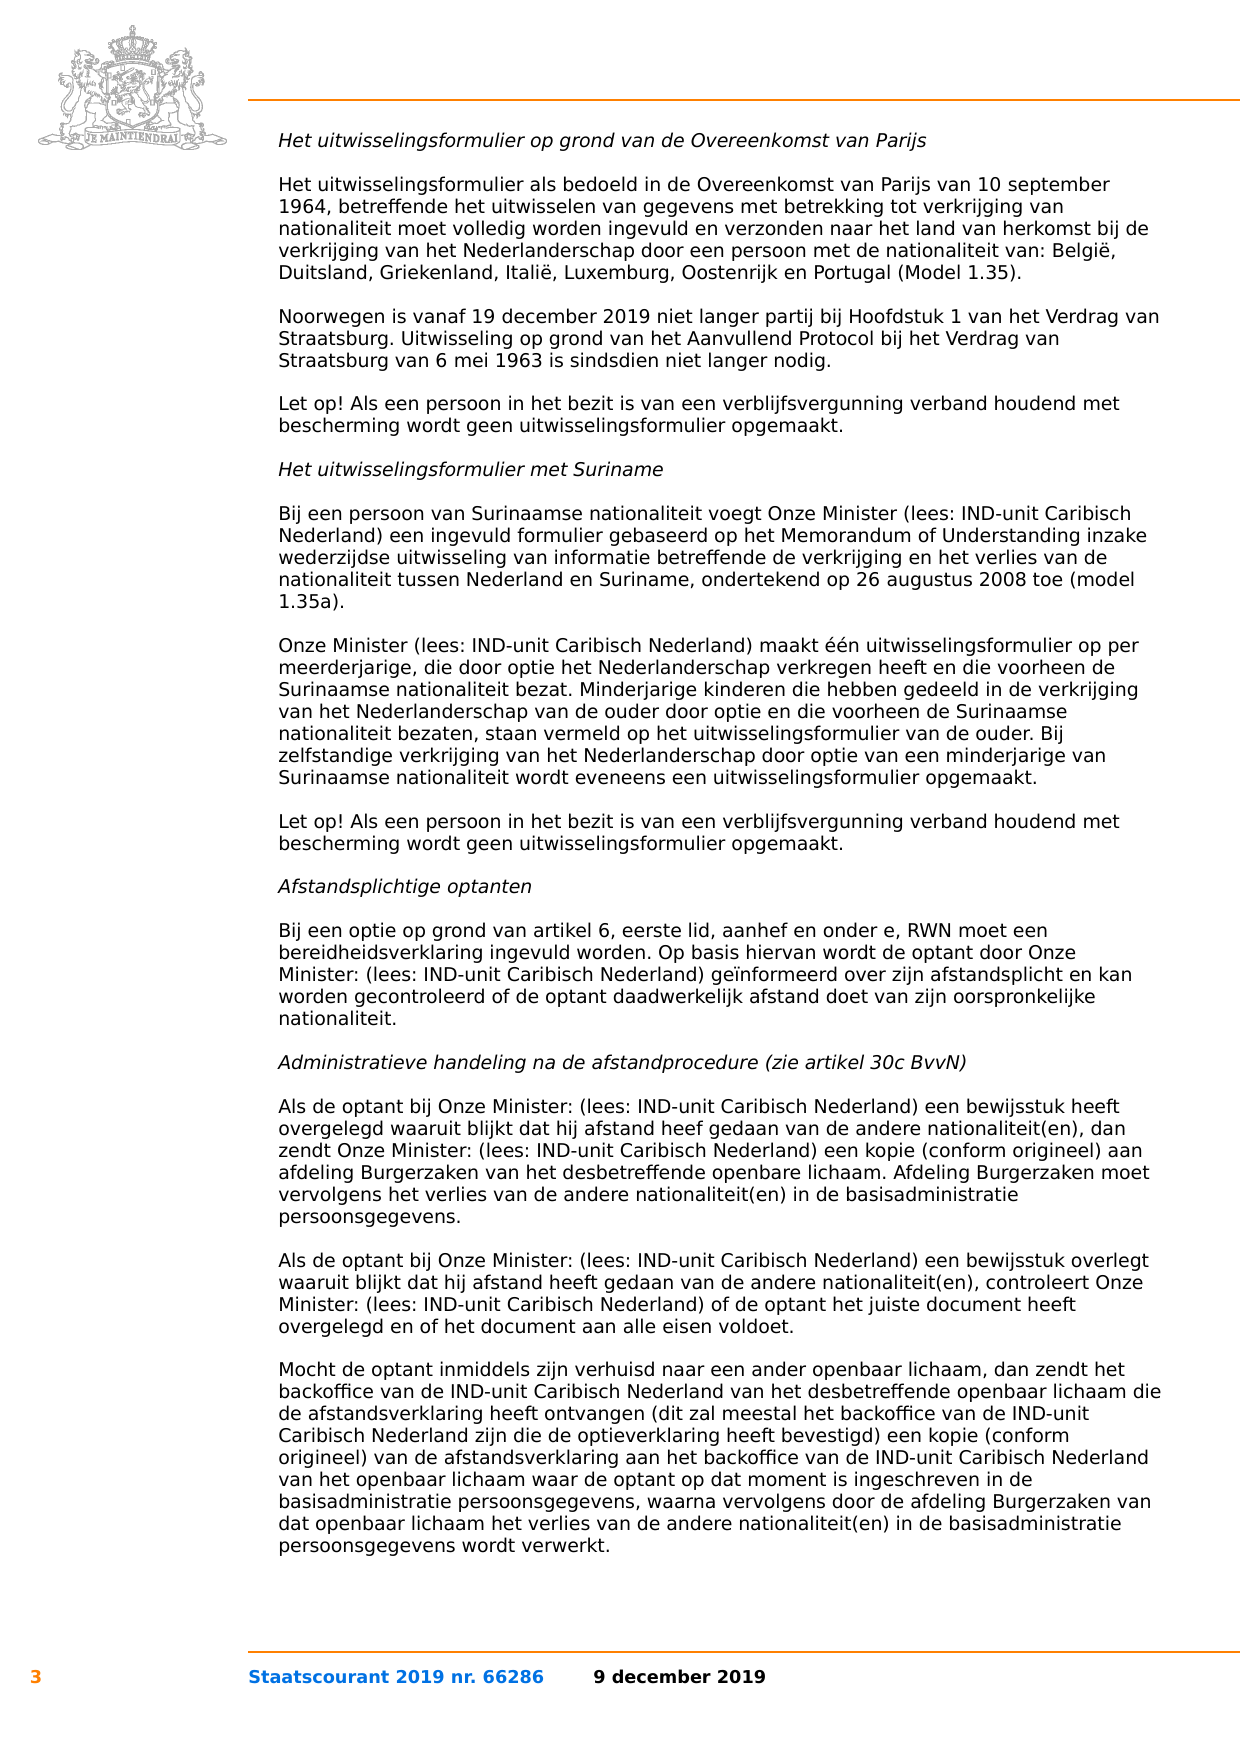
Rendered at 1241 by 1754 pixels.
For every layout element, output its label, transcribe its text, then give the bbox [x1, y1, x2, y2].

subtitle Het uitwisselingsformulier met Suriname [278, 459, 1163, 481]
text Let op! Als een persoon in het bezit is van een verblijfsvergunning verband houdend met bescherming wordt geen uitwisselingsformulier opgemaakt. [278, 393, 1163, 437]
text Als de optant bij Onze Minister: (lees: IND-unit Caribisch Nederland) een bewijsstuk heeft overgelegd waaruit blijkt dat hij afstand heef gedaan van de andere nationaliteit(en), dan zendt Onze Minister: (lees: IND-unit Caribisch Nederland) een kopie (conform origineel) aan afdeling Burgerzaken van het desbetreffende openbare lichaam. Afdeling Burgerzaken moet vervolgens het verlies van de andere nationaliteit(en) in de basisadministratie persoonsgegevens. [278, 1096, 1163, 1228]
subtitle Het uitwisselingsformulier op grond van de Overeenkomst van Parijs [278, 130, 1163, 152]
text Bij een persoon van Surinaamse nationaliteit voegt Onze Minister (lees: IND-unit Caribisch Nederland) een ingevuld formulier gebaseerd op het Memorandum of Understanding inzake wederzijdse uitwisseling van informatie betreffende de verkrijging en het verlies van de nationaliteit tussen Nederland en Suriname, ondertekend op 26 augustus 2008 toe (model 1.35a). [278, 503, 1163, 613]
text Onze Minister (lees: IND-unit Caribisch Nederland) maakt één uitwisselingsformulier op per meerderjarige, die door optie het Nederlanderschap verkregen heeft en die voorheen de Surinaamse nationaliteit bezat. Minderjarige kinderen die hebben gedeeld in de verkrijging van het Nederlanderschap van de ouder door optie en die voorheen de Surinaamse nationaliteit bezaten, staan vermeld op het uitwisselingsformulier van de ouder. Bij zelfstandige verkrijging van het Nederlanderschap door optie van een minderjarige van Surinaamse nationaliteit wordt eveneens een uitwisselingsformulier opgemaakt. [278, 635, 1163, 789]
text Als de optant bij Onze Minister: (lees: IND-unit Caribisch Nederland) een bewijsstuk overlegt waaruit blijkt dat hij afstand heeft gedaan van de andere nationaliteit(en), controleert Onze Minister: (lees: IND-unit Caribisch Nederland) of de optant het juiste document heeft overgelegd en of het document aan alle eisen voldoet. [278, 1249, 1163, 1337]
text Het uitwisselingsformulier als bedoeld in de Overeenkomst van Parijs van 10 september 1964, betreffende het uitwisselen van gegevens met betrekking tot verkrijging van nationaliteit moet volledig worden ingevuld en verzonden naar het land van herkomst bij de verkrijging van het Nederlanderschap door een persoon met de nationaliteit van: België, Duitsland, Griekenland, Italië, Luxemburg, Oostenrijk en Portugal (Model 1.35). [278, 174, 1163, 284]
text Bij een optie op grond van artikel 6, eerste lid, aanhef en onder e, RWN moet een bereidheidsverklaring ingevuld worden. Op basis hiervan wordt de optant door Onze Minister: (lees: IND-unit Caribisch Nederland) geïnformeerd over zijn afstandsplicht en kan worden gecontroleerd of de optant daadwerkelijk afstand doet van zijn oorspronkelijke nationaliteit. [278, 920, 1163, 1030]
text Let op! Als een persoon in het bezit is van een verblijfsvergunning verband houdend met bescherming wordt geen uitwisselingsformulier opgemaakt. [278, 811, 1163, 854]
subtitle Administratieve handeling na de afstandprocedure (zie artikel 30c BvvN) [278, 1052, 1163, 1074]
text Mocht de optant inmiddels zijn verhuisd naar een ander openbaar lichaam, dan zendt het backoffice van de IND-unit Caribisch Nederland van het desbetreffende openbaar lichaam die de afstandsverklaring heeft ontvangen (dit zal meestal het backoffice van de IND-unit Caribisch Nederland zijn die de optieverklaring heeft bevestigd) een kopie (conform origineel) van de afstandsverklaring aan het backoffice van de IND-unit Caribisch Nederland van het openbaar lichaam waar de optant op dat moment is ingeschreven in de basisadministratie persoonsgegevens, waarna vervolgens door de afdeling Burgerzaken van dat openbaar lichaam het verlies van de andere nationaliteit(en) in de basisadministratie persoonsgegevens wordt verwerkt. [278, 1359, 1163, 1557]
text Noorwegen is vanaf 19 december 2019 niet langer partij bij Hoofdstuk 1 van het Verdrag van Straatsburg. Uitwisseling op grond van het Aanvullend Protocol bij het Verdrag van Straatsburg van 6 mei 1963 is sindsdien niet langer nodig. [278, 306, 1163, 371]
picture [38, 25, 227, 150]
subtitle Afstandsplichtige optanten [278, 876, 1163, 898]
